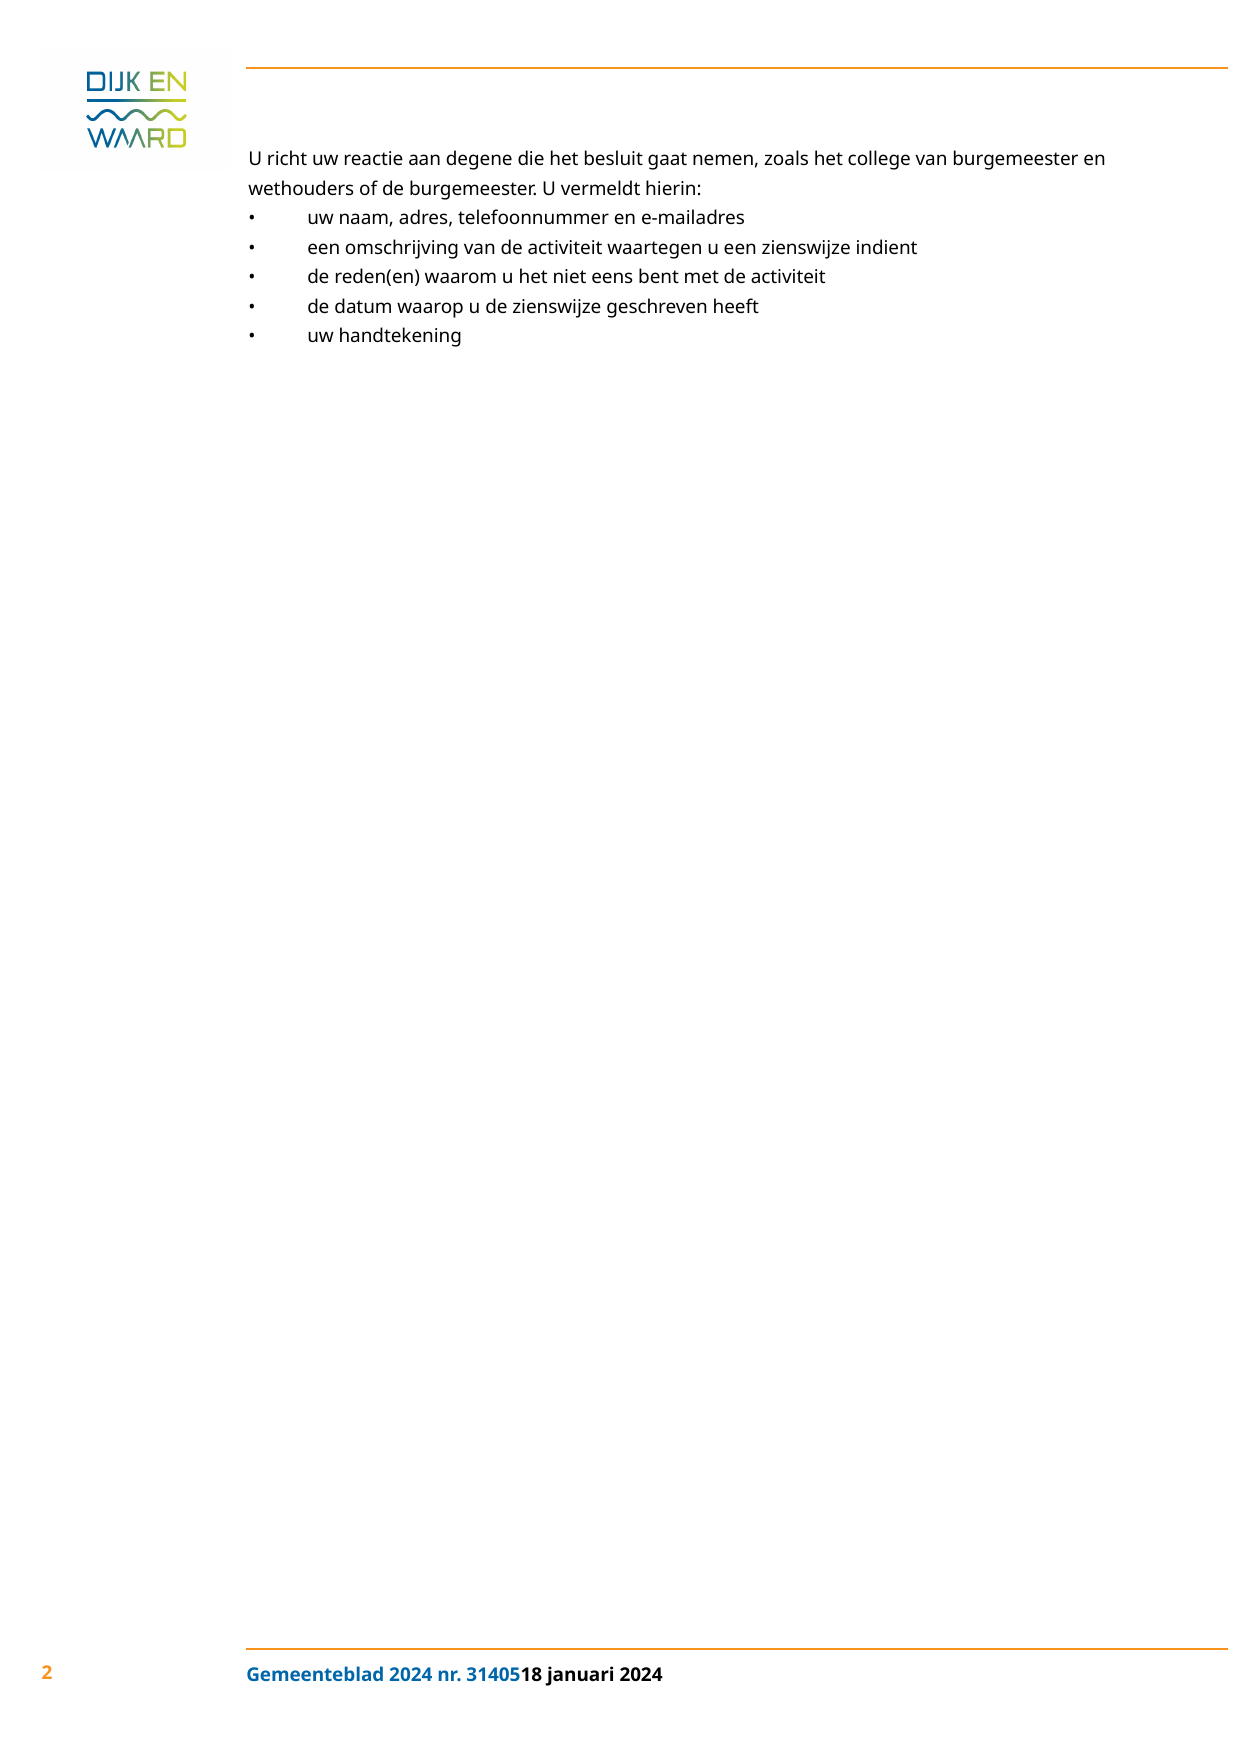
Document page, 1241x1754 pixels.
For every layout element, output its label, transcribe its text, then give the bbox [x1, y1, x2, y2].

list uw handtekening [248, 323, 1152, 348]
list een omschrijving van de activiteit waartegen u een zienswijze indient [248, 234, 1152, 260]
text U richt uw reactie aan degene die het besluit gaat nemen, zoals het college van burgemeester en wethouders of de burgemeester. U vermeldt hierin: [248, 145, 1152, 201]
list de reden(en) waarom u het niet eens bent met de activiteit [248, 263, 1152, 289]
list uw naam, adres, telefoonnummer en e-mailadres [248, 204, 1152, 230]
list de datum waarop u de zienswijze geschreven heeft [248, 293, 1152, 319]
picture [41, 47, 231, 172]
